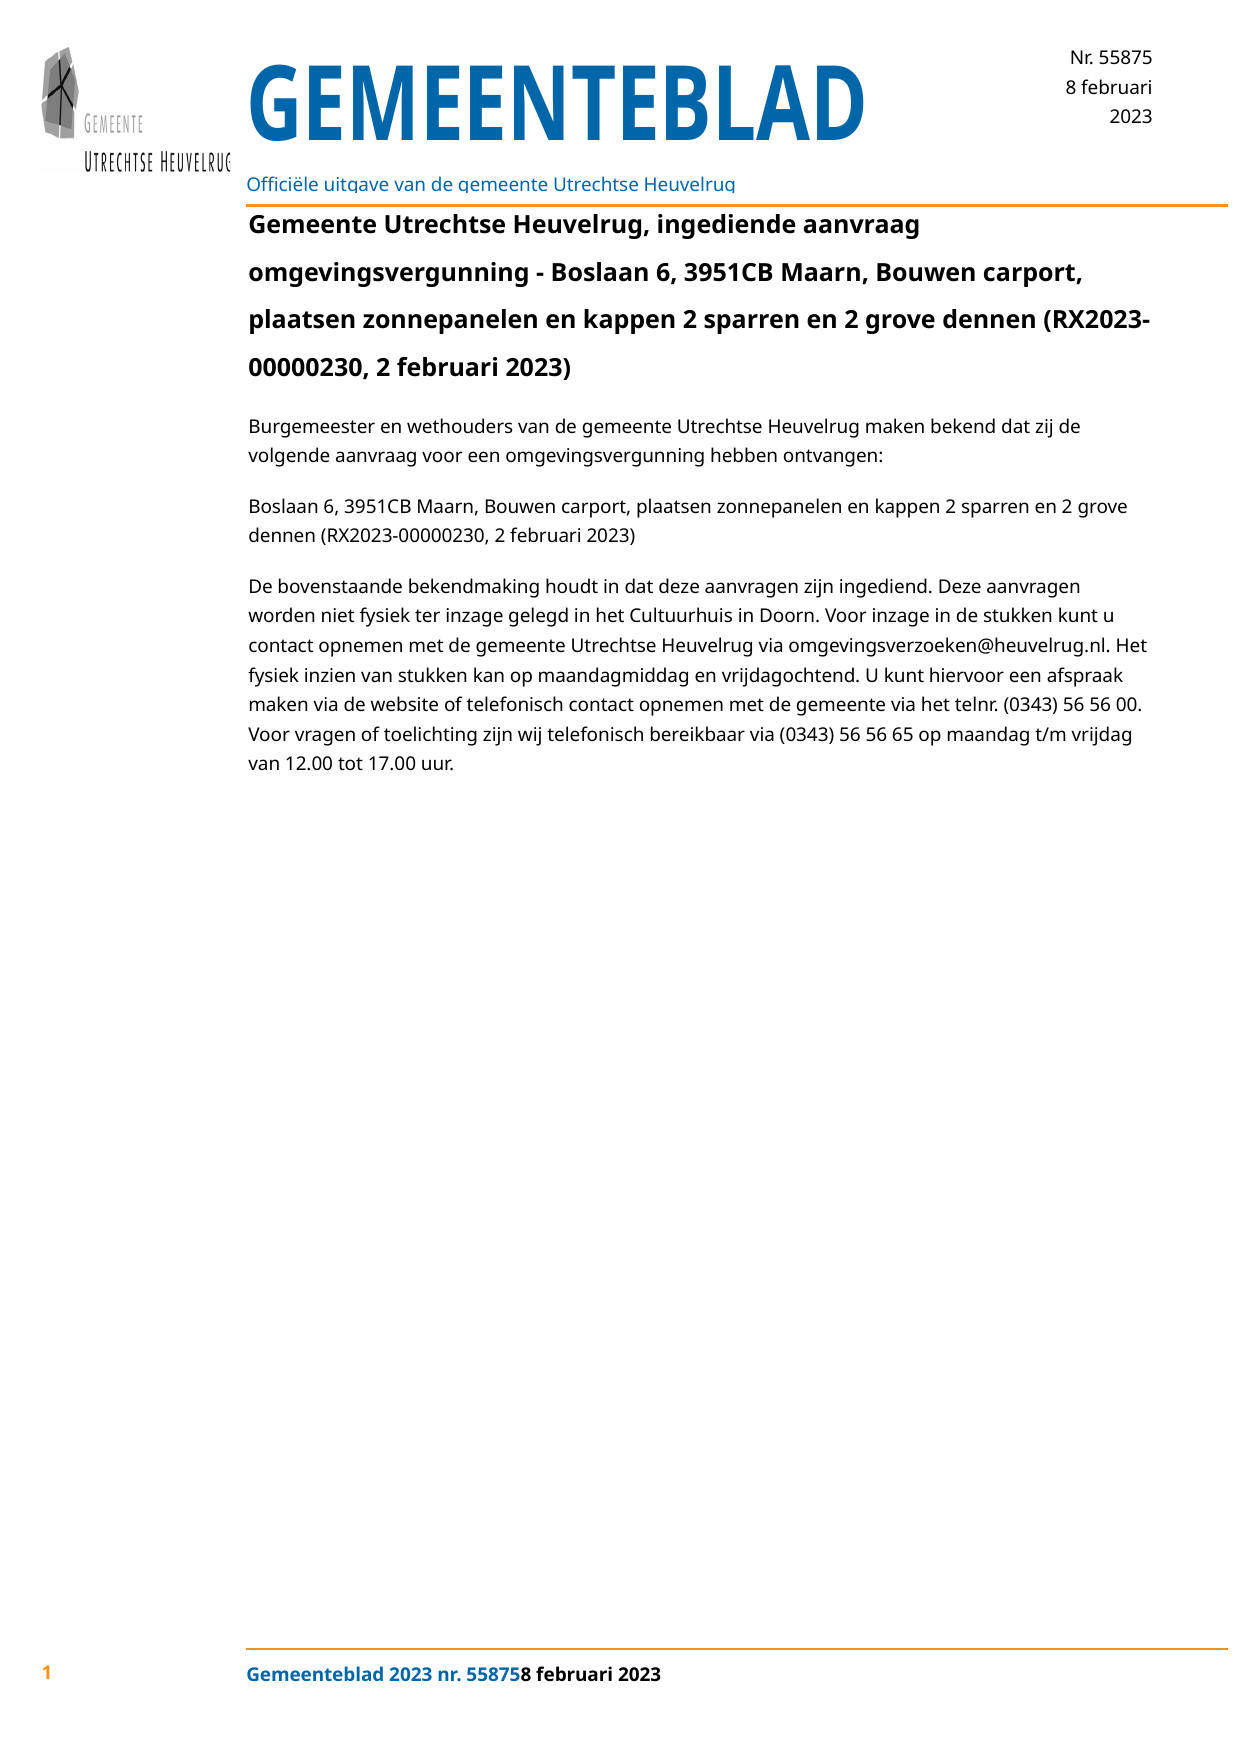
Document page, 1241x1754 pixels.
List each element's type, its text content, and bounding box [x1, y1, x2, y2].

text De bovenstaande bekendmaking houdt in dat deze aanvragen zijn ingediend. Deze aanvragen worden niet fysiek ter inzage gelegd in het Cultuurhuis in Doorn. Voor inzage in de stukken kunt u contact opnemen met de gemeente Utrechtse Heuvelrug via omgevingsverzoeken@heuvelrug.nl. Het fysiek inzien van stukken kan op maandagmiddag en vrijdagochtend. U kunt hiervoor een afspraak maken via de website of telefonisch contact opnemen met de gemeente via het telnr. (0343) 56 56 00. Voor vragen of toelichting zijn wij telefonisch bereikbaar via (0343) 56 56 65 op maandag t/m vrijdag van 12.00 tot 17.00 uur. [248, 573, 1152, 776]
text Boslaan 6, 3951CB Maarn, Bouwen carport, plaatsen zonnepanelen en kappen 2 sparren en 2 grove dennen (RX2023-00000230, 2 februari 2023) [248, 493, 1152, 548]
text Gemeente Utrechtse Heuvelrug, ingediende aanvraag omgevingsvergunning - Boslaan 6, 3951CB Maarn, Bouwen carport, plaatsen zonnepanelen en kappen 2 sparren en 2 grove dennen (RX2023-00000230, 2 februari 2023) [248, 207, 1152, 384]
picture [41, 47, 231, 172]
text Burgemeester en wethouders van de gemeente Utrechtse Heuvelrug maken bekend dat zij de volgende aanvraag voor een omgevingsvergunning hebben ontvangen: [248, 413, 1152, 468]
